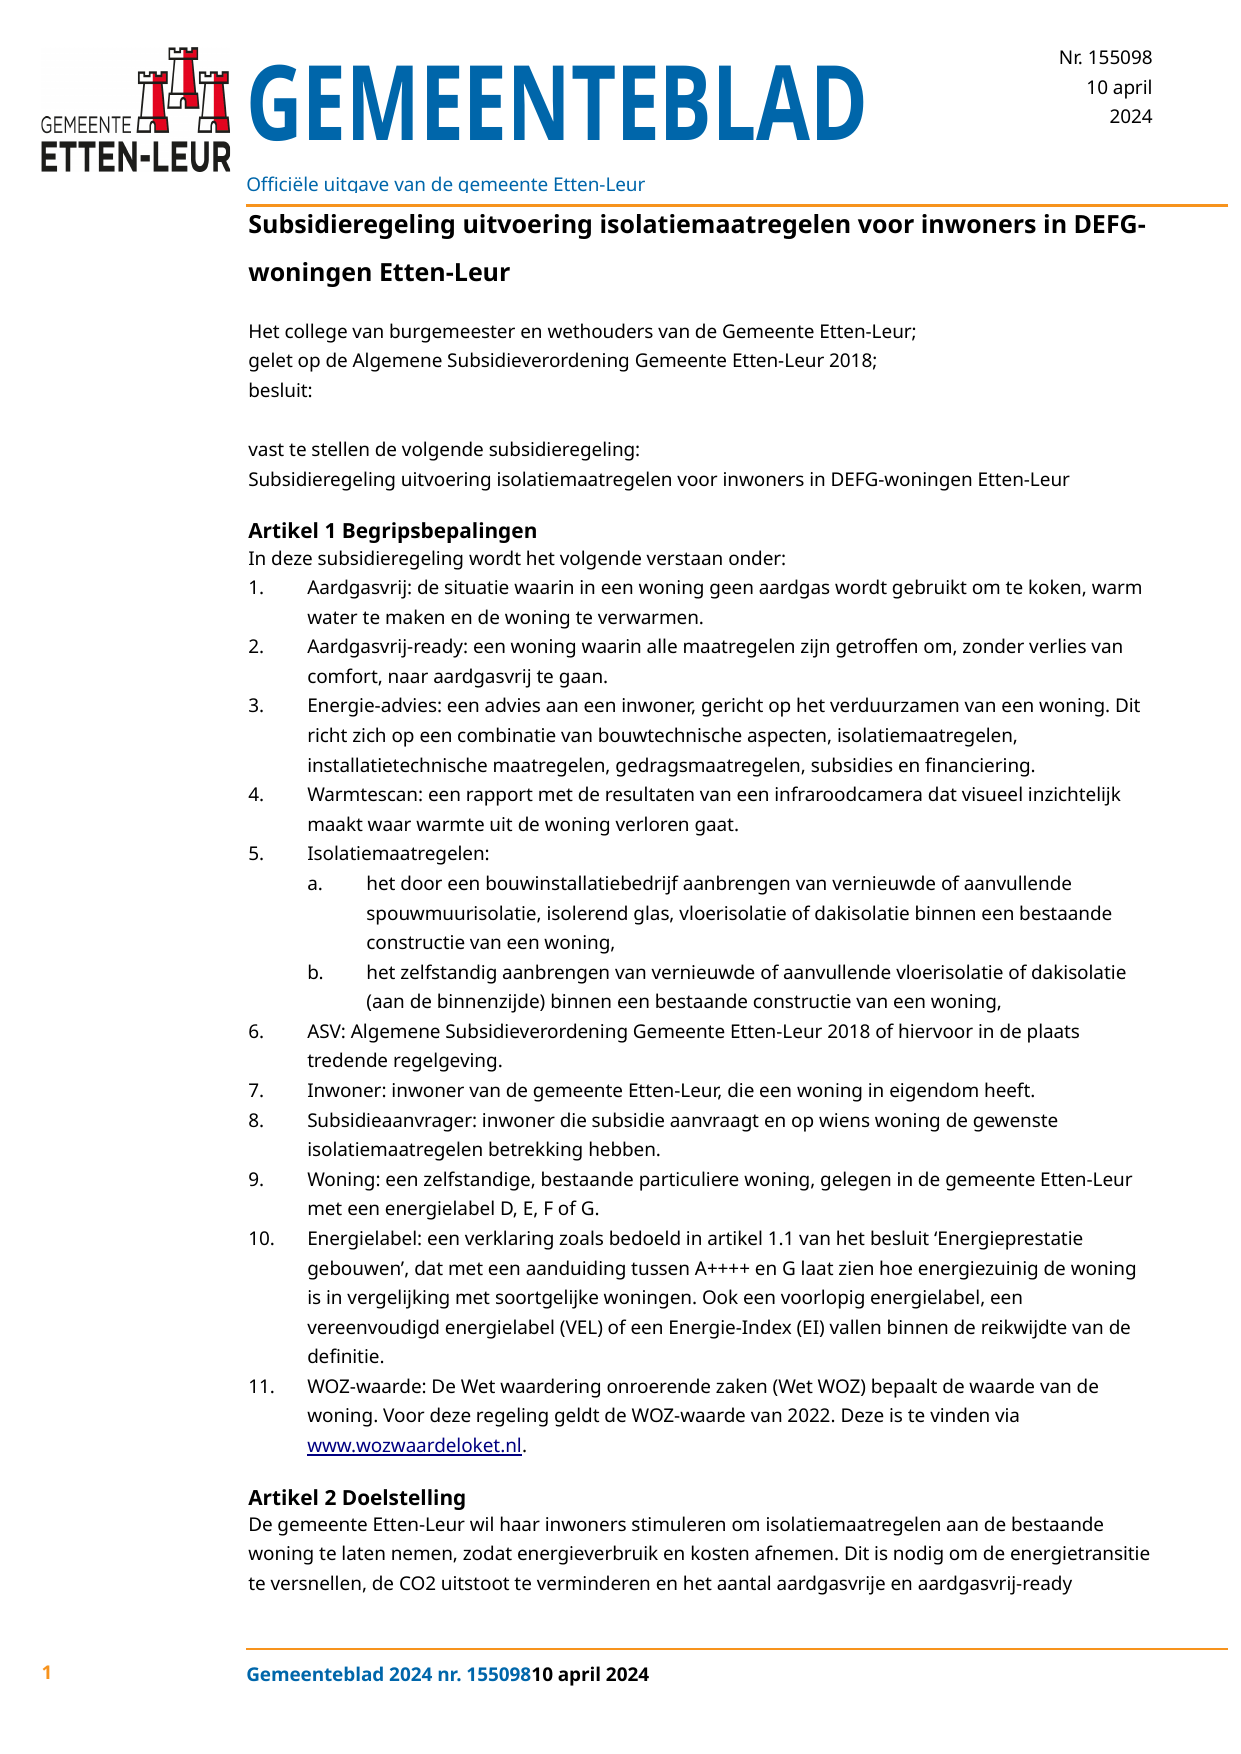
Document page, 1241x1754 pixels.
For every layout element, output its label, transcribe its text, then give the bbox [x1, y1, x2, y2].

text besluit: [248, 377, 1152, 403]
list Aardgasvrij: de situatie waarin in een woning geen aardgas wordt gebruikt om te koken, warm water te maken en de woning te verwarmen. [248, 574, 1152, 629]
list Subsidieaanvrager: inwoner die subsidie aanvraagt en op wiens woning de gewenste isolatiemaatregelen betrekking hebben. [248, 1107, 1152, 1162]
list het zelfstandig aanbrengen van vernieuwde of aanvullende vloerisolatie of dakisolatie (aan de binnenzijde) binnen een bestaande constructie van een woning, [307, 959, 1152, 1014]
text De gemeente Etten-Leur wil haar inwoners stimuleren om isolatiemaatregelen aan de bestaande woning te laten nemen, zodat energieverbruik en kosten afnemen. Dit is nodig om de energietransitie te versnellen, de CO2 uitstoot te verminderen en het aantal aardgasvrije en aardgasvrij-ready [248, 1511, 1152, 1596]
text Artikel 1 Begripsbepalingen [248, 516, 1152, 545]
list Inwoner: inwoner van de gemeente Etten-Leur, die een woning in eigendom heeft. [248, 1077, 1152, 1103]
text Het college van burgemeester en wethouders van de Gemeente Etten-Leur; [248, 318, 1152, 344]
list Aardgasvrij-ready: een woning waarin alle maatregelen zijn getroffen om, zonder verlies van comfort, naar aardgasvrij te gaan. [248, 633, 1152, 689]
picture [41, 47, 231, 172]
text Subsidieregeling uitvoering isolatiemaatregelen voor inwoners in DEFG-woningen Etten-Leur [248, 207, 1152, 288]
list Energie-advies: een advies aan een inwoner, gericht op het verduurzamen van een woning. Dit richt zich op een combinatie van bouwtechnische aspecten, isolatiemaatregelen, installatietechnische maatregelen, gedragsmaatregelen, subsidies en financiering. [248, 693, 1152, 777]
list Energielabel: een verklaring zoals bedoeld in artikel 1.1 van het besluit ‘Energieprestatie gebouwen’, dat met een aanduiding tussen A++++ en G laat zien hoe energiezuinig de woning is in vergelijking met soortgelijke woningen. Ook een voorlopig energielabel, een vereenvoudigd energielabel (VEL) of een Energie-Index (EI) vallen binnen de reikwijdte van de definitie. [248, 1225, 1152, 1369]
text Artikel 2 Doelstelling [248, 1483, 1152, 1511]
list Woning: een zelfstandige, bestaande particuliere woning, gelegen in de gemeente Etten-Leur met een energielabel D, E, F of G. [248, 1166, 1152, 1221]
list het door een bouwinstallatiebedrijf aanbrengen van vernieuwde of aanvullende spouwmuurisolatie, isolerend glas, vloerisolatie of dakisolatie binnen een bestaande constructie van een woning, [307, 870, 1152, 955]
text Subsidieregeling uitvoering isolatiemaatregelen voor inwoners in DEFG-woningen Etten-Leur [248, 466, 1152, 492]
list Warmtescan: een rapport met de resultaten van een infraroodcamera dat visueel inzichtelijk maakt waar warmte uit de woning verloren gaat. [248, 781, 1152, 837]
list WOZ-waarde: De Wet waardering onroerende zaken (Wet WOZ) bepaalt de waarde van de woning. Voor deze regeling geldt de WOZ-waarde van 2022. Deze is te vinden via www.wozwaardeloket.nl. [248, 1373, 1152, 1458]
text In deze subsidieregeling wordt het volgende verstaan onder: [248, 545, 1152, 570]
text vast te stellen de volgende subsidieregeling: [248, 436, 1152, 462]
list ASV: Algemene Subsidieverordening Gemeente Etten-Leur 2018 of hiervoor in de plaats tredende regelgeving. [248, 1018, 1152, 1073]
text gelet op de Algemene Subsidieverordening Gemeente Etten-Leur 2018; [248, 347, 1152, 373]
list Isolatiemaatregelen: [248, 841, 1152, 866]
